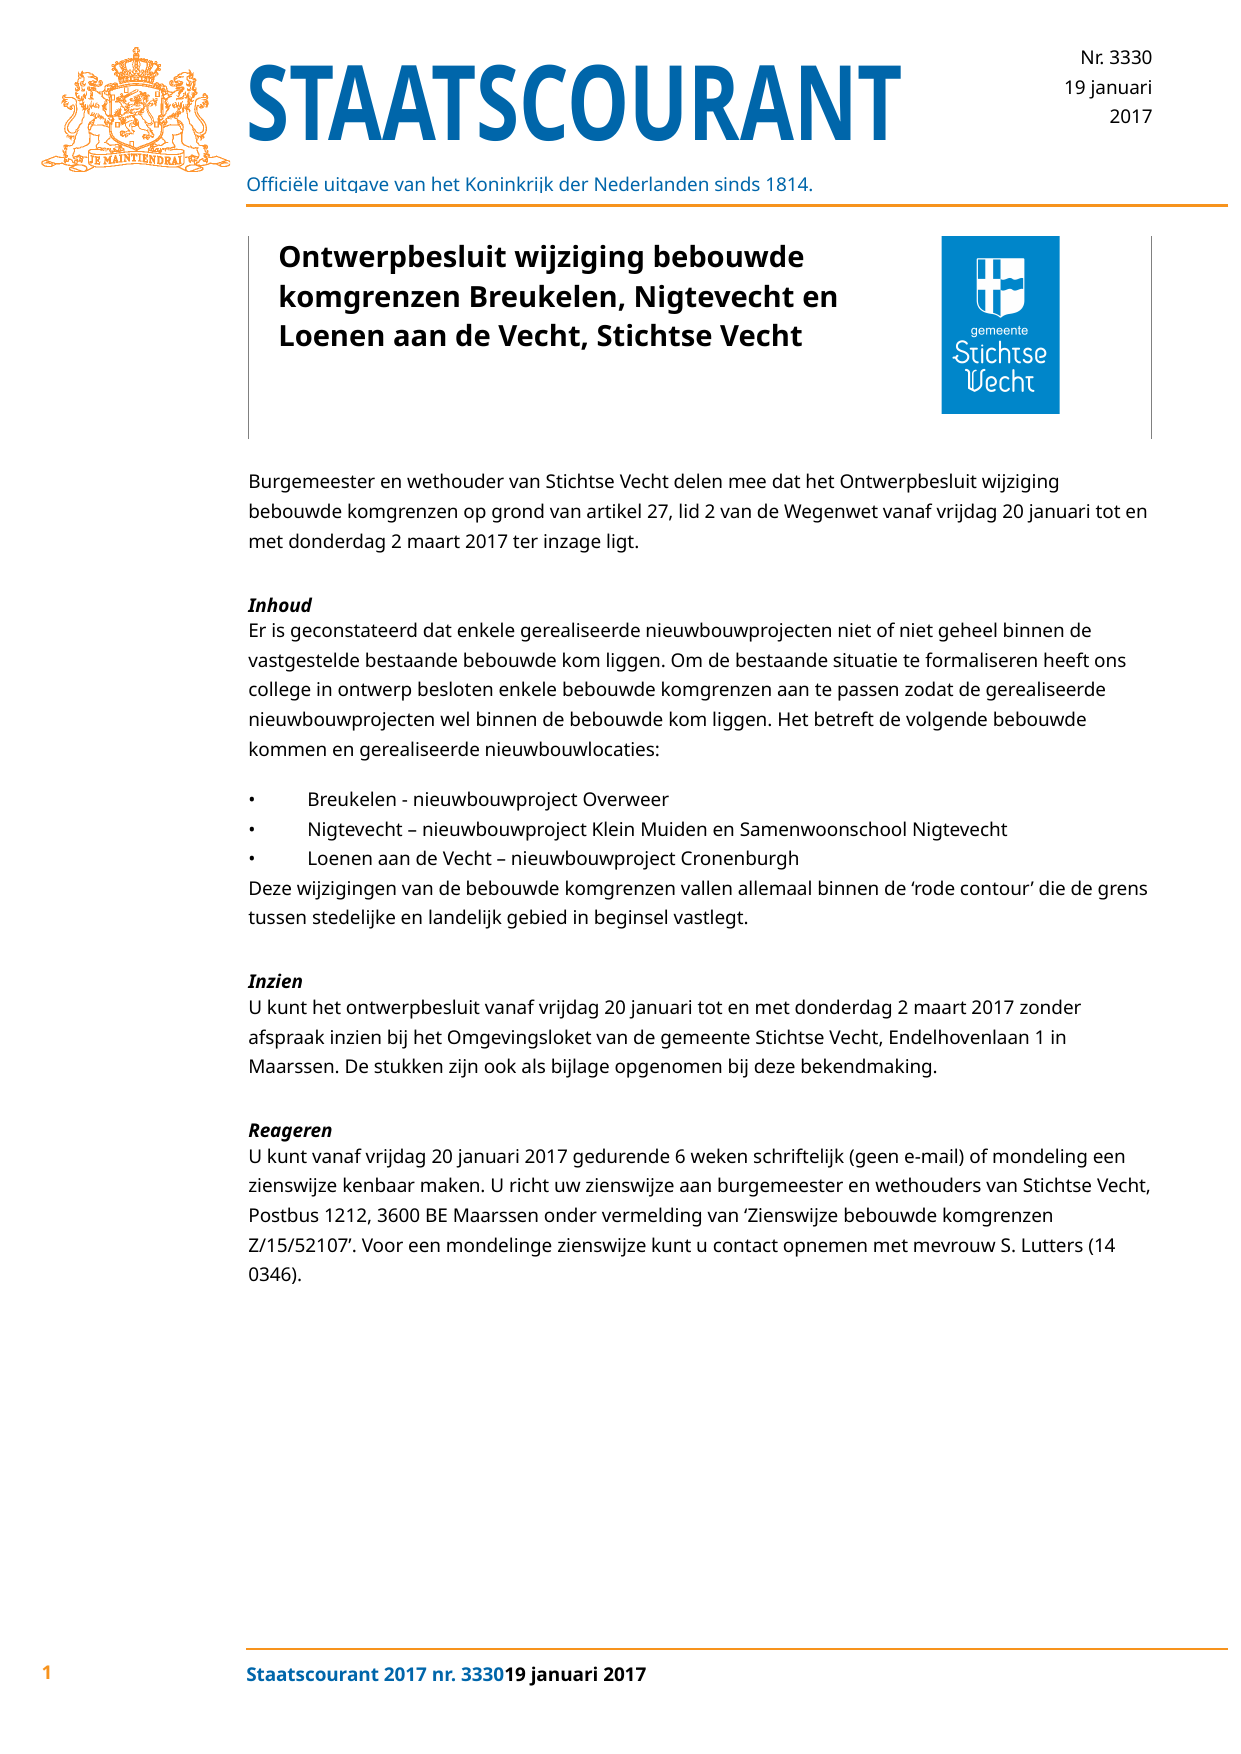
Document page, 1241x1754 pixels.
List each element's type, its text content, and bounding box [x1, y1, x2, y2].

picture [971, 348, 977, 359]
list Loenen aan de Vecht – nieuwbouwproject Cronenburgh [248, 845, 1152, 871]
picture [1013, 348, 1019, 359]
table_header Ontwerpbesluit wijziging bebouwde komgrenzen Breukelen, Nigtevecht en Loenen aan de Vecht, Stichtse Vecht [249, 236, 850, 439]
table_header [850, 414, 1151, 439]
text U kunt het ontwerpbesluit vanaf vrijdag 20 januari tot en met donderdag 2 maart 2017 zonder afspraak inzien bij het Omgevingsloket van de gemeente Stichtse Vecht, Endelhovenlaan 1 in Maarssen. De stukken zijn ook als bijlage opgenomen bij deze bekendmaking. [248, 994, 1152, 1079]
picture [1000, 289, 1024, 317]
text Deze wijzigingen van de bebouwde komgrenzen vallen allemaal binnen de ‘rode contour’ die de grens tussen stedelijke en landelijk gebied in beginsel vastlegt. [248, 875, 1152, 930]
text Burgemeester en wethouder van Stichtse Vecht delen mee dat het Ontwerpbesluit wijziging bebouwde komgrenzen op grond van artikel 27, lid 2 van de Wegenwet vanaf vrijdag 20 januari tot en met donderdag 2 maart 2017 ter inzage ligt. [248, 469, 1152, 553]
picture [41, 47, 231, 172]
picture [1013, 370, 1020, 391]
text U kunt vanaf vrijdag 20 januari 2017 gedurende 6 weken schriftelijk (geen e-mail) of mondeling een zienswijze kenbaar maken. U richt uw zienswijze aan burgemeester en wethouders van Stichtse Vecht, Postbus 1212, 3600 BE Maarssen onder vermelding van ‘Zienswijze bebouwde komgrenzen Z/15/52107’. Voor een mondelinge zienswijze kunt u contact opnemen met mevrouw S. Lutters (14 0346). [248, 1143, 1152, 1287]
picture [1027, 377, 1032, 389]
text Reageren [248, 1117, 1152, 1143]
text Inzien [248, 968, 1152, 994]
table_header [850, 236, 941, 413]
list Breukelen - nieuwbouwproject Overweer [248, 786, 1152, 812]
picture [1001, 259, 1024, 279]
picture [977, 259, 1000, 313]
table_header [1060, 236, 1151, 413]
list Nigtevecht – nieuwbouwproject Klein Muiden en Samenwoonschool Nigtevecht [248, 816, 1152, 842]
text Inhoud [248, 592, 1152, 617]
text Er is geconstateerd dat enkele gerealiseerde nieuwbouwprojecten niet of niet geheel binnen de vastgestelde bestaande bebouwde kom liggen. Om de bestaande situatie te formaliseren heeft ons college in ontwerp besloten enkele bebouwde komgrenzen aan te passen zodat de gerealiseerde nieuwbouwprojecten wel binnen de bebouwde kom liggen. Het betreft de volgende bebouwde kommen en gerealiseerde nieuwbouwlocaties: [248, 617, 1152, 762]
